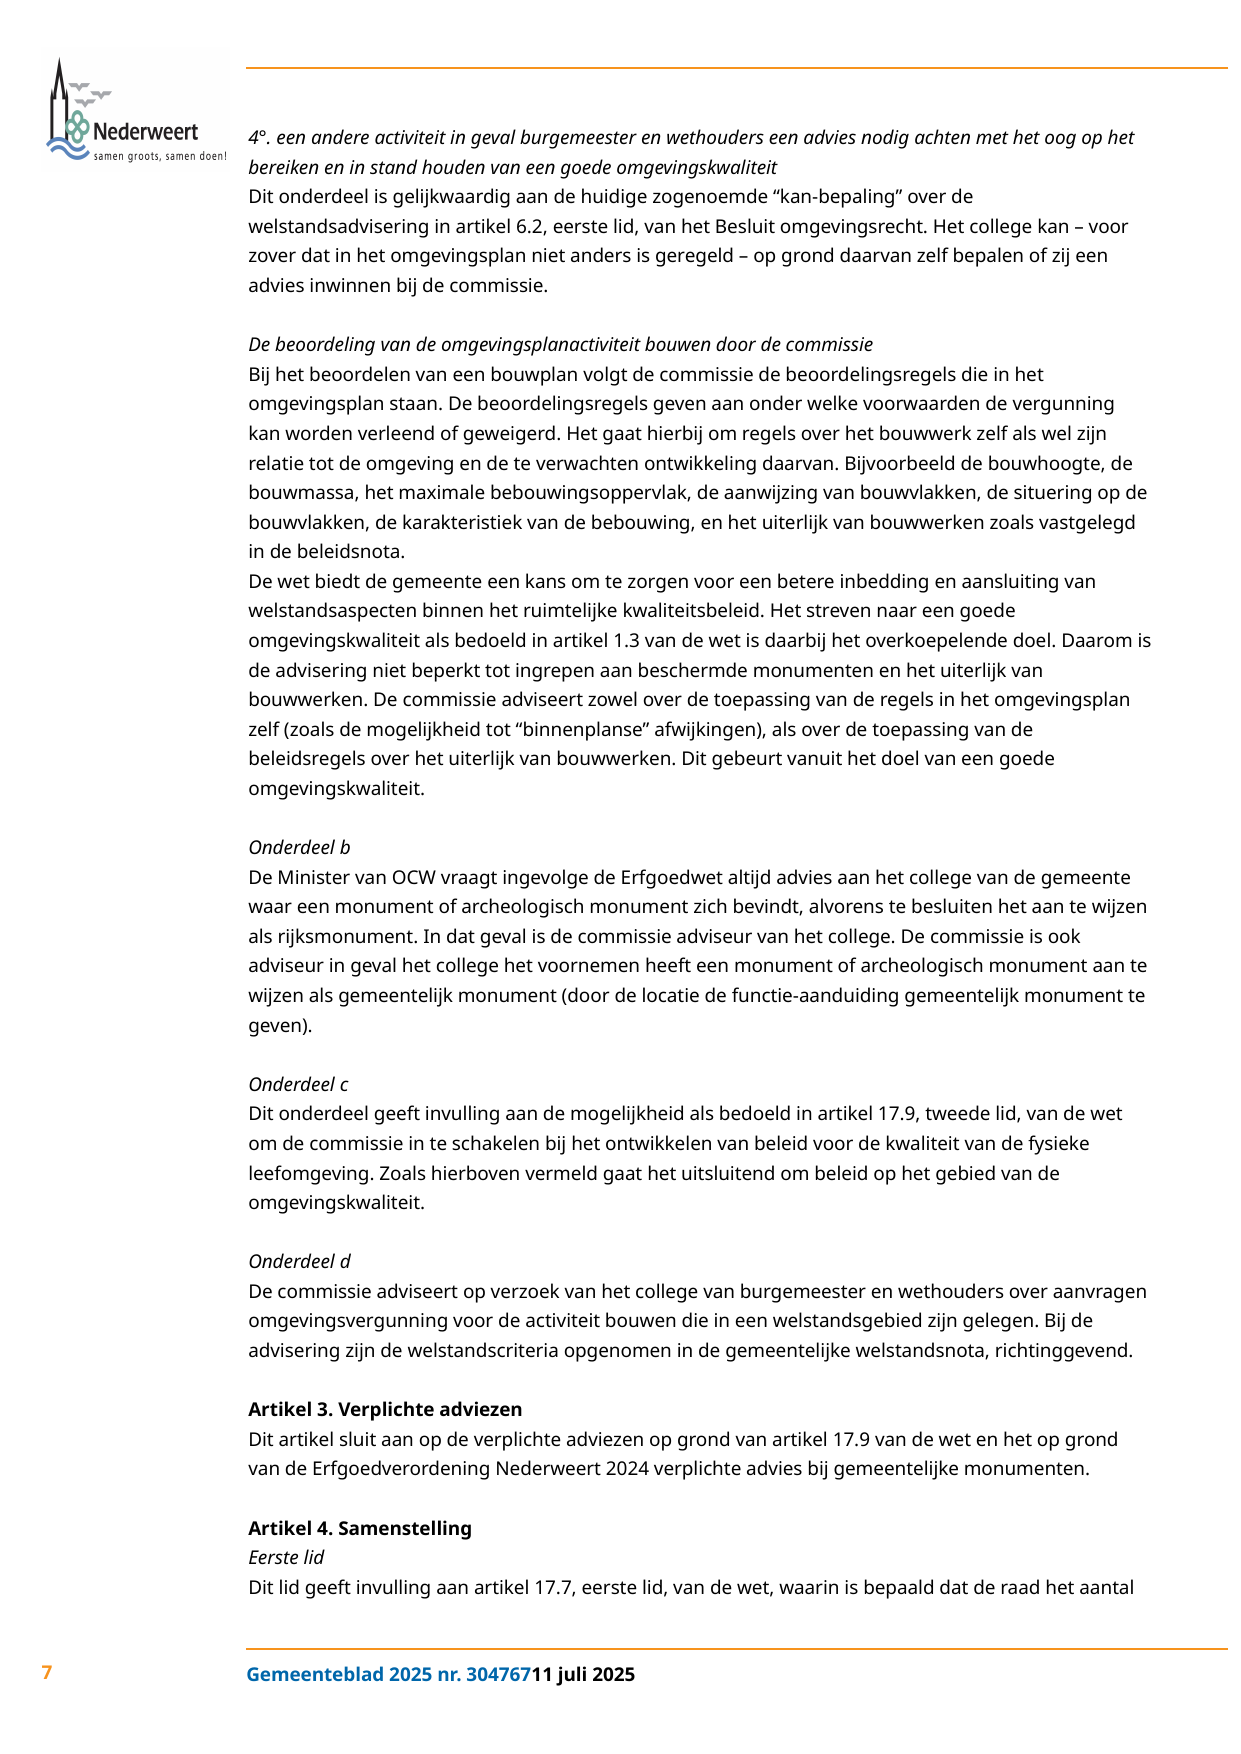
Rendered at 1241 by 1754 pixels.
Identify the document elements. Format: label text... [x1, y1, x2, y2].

text Dit lid geeft invulling aan artikel 17.7, eerste lid, van de wet, waarin is bepaald dat de raad het aantal [248, 1574, 1152, 1600]
text Artikel 3. Verplichte adviezen [248, 1396, 1152, 1422]
picture [41, 47, 231, 172]
text Onderdeel d [248, 1248, 1152, 1274]
text Dit artikel sluit aan op de verplichte adviezen op grond van artikel 17.9 van de wet en het op grond van de Erfgoedverordening Nederweert 2024 verplichte advies bij gemeentelijke monumenten. [248, 1426, 1152, 1481]
text Dit onderdeel geeft invulling aan de mogelijkheid als bedoeld in artikel 17.9, tweede lid, van de wet om de commissie in te schakelen bij het ontwikkelen van beleid voor de kwaliteit van de fysieke leefomgeving. Zoals hierboven vermeld gaat het uitsluitend om beleid op het gebied van de omgevingskwaliteit. [248, 1101, 1152, 1215]
text Artikel 4. Samenstelling [248, 1515, 1152, 1541]
text De beoordeling van de omgevingsplanactiviteit bouwen door de commissie [248, 331, 1152, 357]
text De commissie adviseert op verzoek van het college van burgemeester en wethouders over aanvragen omgevingsvergunning voor de activiteit bouwen die in een welstandsgebied zijn gelegen. Bij de advisering zijn de welstandscriteria opgenomen in de gemeentelijke welstandsnota, richtinggevend. [248, 1278, 1152, 1363]
text Eerste lid [248, 1544, 1152, 1570]
text De Minister van OCW vraagt ingevolge de Erfgoedwet altijd advies aan het college van de gemeente waar een monument of archeologisch monument zich bevindt, alvorens te besluiten het aan te wijzen als rijksmonument. In dat geval is de commissie adviseur van het college. De commissie is ook adviseur in geval het college het voornemen heeft een monument of archeologisch monument aan te wijzen als gemeentelijk monument (door de locatie de functie-aanduiding gemeentelijk monument te geven). [248, 864, 1152, 1038]
text Onderdeel c [248, 1071, 1152, 1097]
text 4°. een andere activiteit in geval burgemeester en wethouders een advies nodig achten met het oog op het bereiken en in stand houden van een goede omgevingskwaliteit [248, 124, 1152, 180]
text Onderdeel b [248, 834, 1152, 860]
text Dit onderdeel is gelijkwaardig aan de huidige zogenoemde “kan-bepaling” over de welstandsadvisering in artikel 6.2, eerste lid, van het Besluit omgevingsrecht. Het college kan – voor zover dat in het omgevingsplan niet anders is geregeld – op grond daarvan zelf bepalen of zij een advies inwinnen bij de commissie. [248, 183, 1152, 298]
text De wet biedt de gemeente een kans om te zorgen voor een betere inbedding en aansluiting van welstandsaspecten binnen het ruimtelijke kwaliteitsbeleid. Het streven naar een goede omgevingskwaliteit als bedoeld in artikel 1.3 van de wet is daarbij het overkoepelende doel. Daarom is de advisering niet beperkt tot ingrepen aan beschermde monumenten en het uiterlijk van bouwwerken. De commissie adviseert zowel over de toepassing van de regels in het omgevingsplan zelf (zoals de mogelijkheid tot “binnenplanse” afwijkingen), als over de toepassing van de beleidsregels over het uiterlijk van bouwwerken. Dit gebeurt vanuit het doel van een goede omgevingskwaliteit. [248, 568, 1152, 801]
text Bij het beoordelen van een bouwplan volgt de commissie de beoordelingsregels die in het omgevingsplan staan. De beoordelingsregels geven aan onder welke voorwaarden de vergunning kan worden verleend of geweigerd. Het gaat hierbij om regels over het bouwwerk zelf als wel zijn relatie tot de omgeving en de te verwachten ontwikkeling daarvan. Bijvoorbeeld de bouwhoogte, de bouwmassa, het maximale bebouwingsoppervlak, de aanwijzing van bouwvlakken, de situering op de bouwvlakken, de karakteristiek van de bebouwing, en het uiterlijk van bouwwerken zoals vastgelegd in de beleidsnota. [248, 361, 1152, 564]
